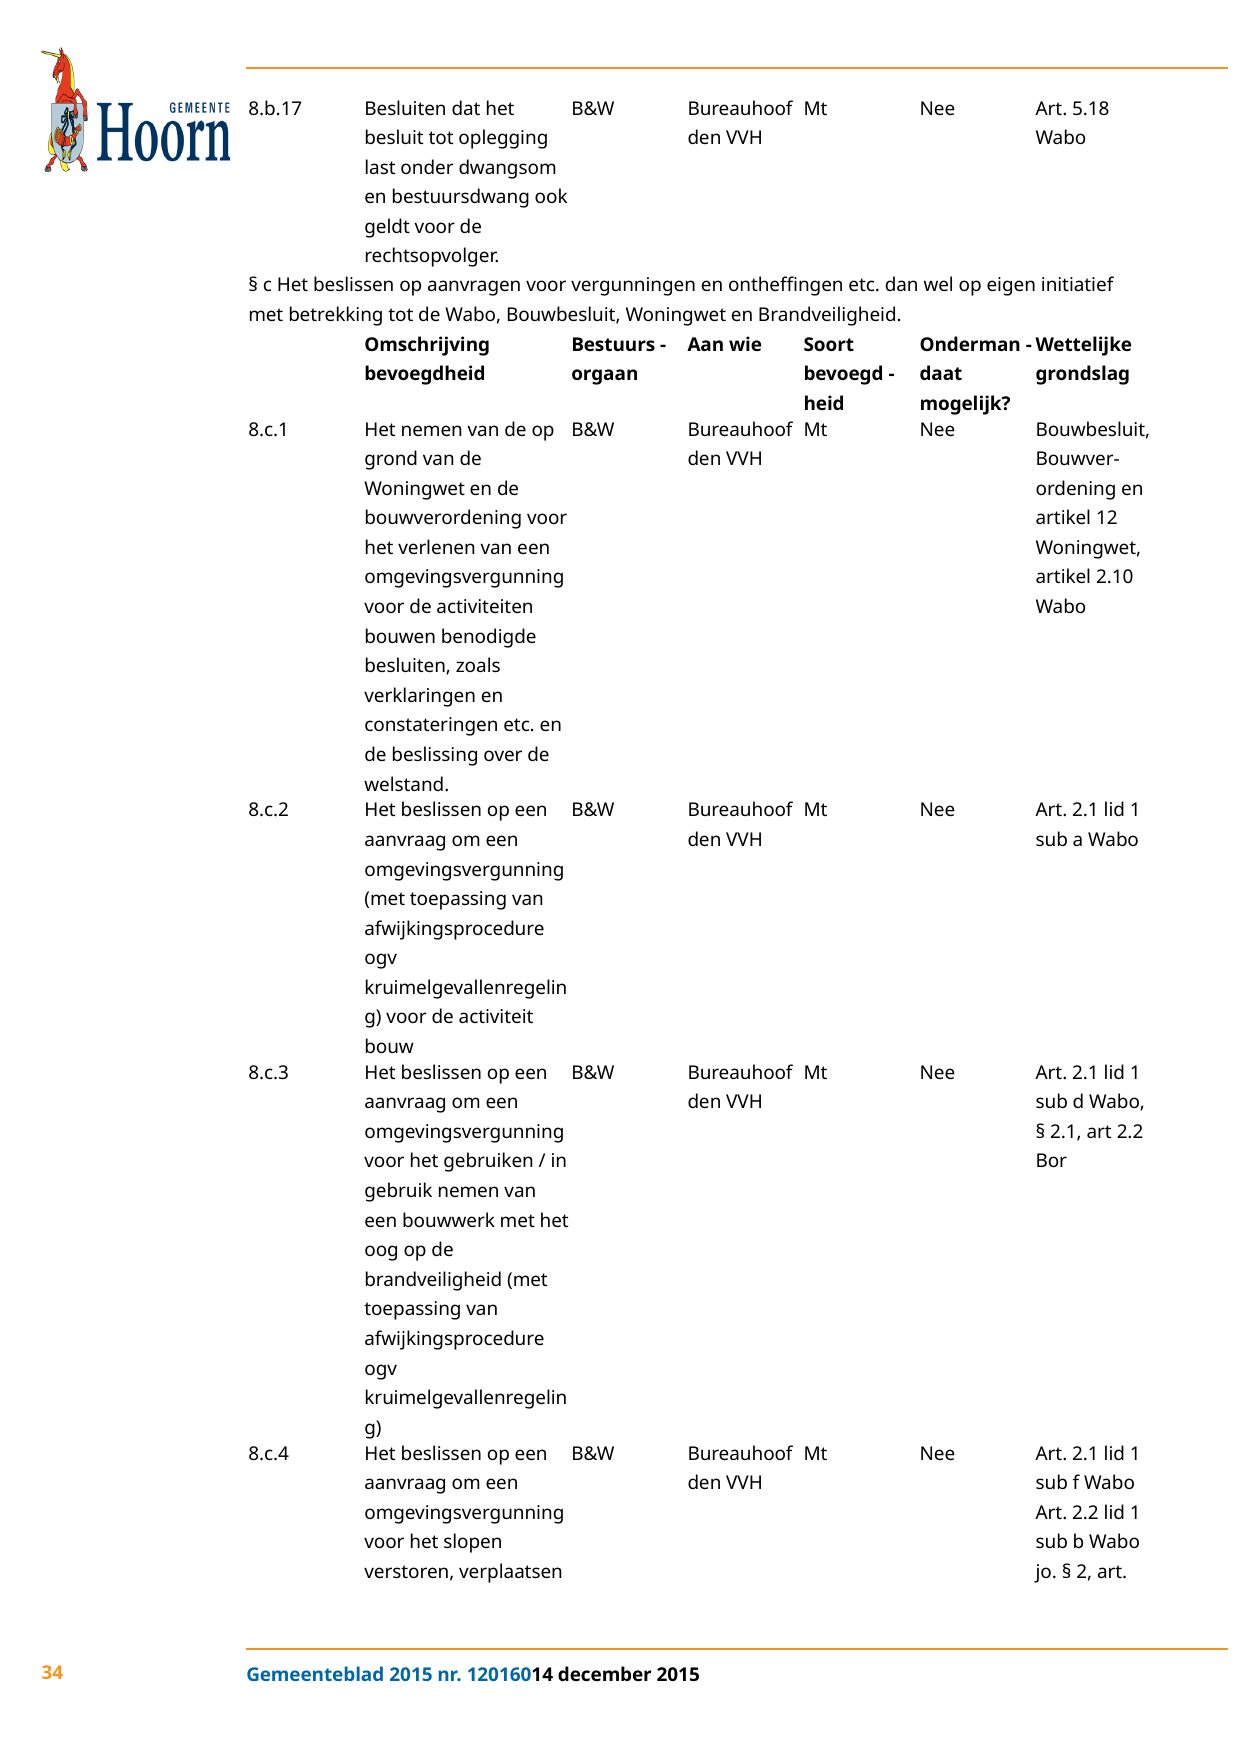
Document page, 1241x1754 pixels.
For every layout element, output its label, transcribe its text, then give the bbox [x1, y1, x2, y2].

table_cell Mt [803, 1059, 919, 1440]
table_header Soort bevoegd - heid [803, 331, 919, 416]
table_cell Art. 2.1 lid 1 sub d Wabo, § 2.1, art 2.2 Bor [1035, 1059, 1152, 1440]
table_cell Besluiten dat het besluit tot oplegging last onder dwangsom en bestuursdwang ook geldt voor de rechtsopvolger. [364, 95, 571, 268]
table_cell Nee [919, 1440, 1035, 1584]
table_cell Bureauhoofden VVH [687, 797, 803, 1059]
table_cell B&W [571, 1440, 687, 1584]
table_cell Het nemen van de op grond van de Woningwet en de bouwverordening voor het verlenen van een omgevingsvergunning voor de activiteiten bouwen benodigde besluiten, zoals verklaringen en constateringen etc. en de beslissing over de welstand. [364, 416, 571, 797]
table_header Onderman - daat mogelijk? [919, 331, 1035, 416]
table_cell Nee [919, 1059, 1035, 1440]
table_cell Bouwbesluit, Bouwver-ordening en artikel 12 Woningwet, artikel 2.10 Wabo [1035, 416, 1152, 797]
table_cell 8.c.1 [248, 416, 364, 797]
table_cell Mt [803, 95, 919, 268]
table_cell Mt [803, 1440, 919, 1584]
table_cell Nee [919, 416, 1035, 797]
table_cell Bureauhoofden VVH [687, 1440, 803, 1584]
table_cell Bureauhoofden VVH [687, 1059, 803, 1440]
table_cell Art. 5.18 Wabo [1035, 95, 1152, 268]
table_header [248, 331, 364, 416]
table_cell B&W [571, 797, 687, 1059]
table_cell B&W [571, 1059, 687, 1440]
text § c Het beslissen op aanvragen voor vergunningen en ontheffingen etc. dan wel op eigen initiatief met betrekking tot de Wabo, Bouwbesluit, Woningwet en Brandveiligheid. [248, 272, 1152, 327]
table_cell B&W [571, 416, 687, 797]
table_header Omschrijving bevoegdheid [364, 331, 571, 416]
table_cell Bureauhoofden VVH [687, 95, 803, 268]
table_cell Art. 2.1 lid 1 sub a Wabo [1035, 797, 1152, 1059]
table_header Bestuurs - orgaan [571, 331, 687, 416]
table_header Wettelijke grondslag [1035, 331, 1152, 416]
picture [41, 47, 231, 172]
table_cell Art. 2.1 lid 1 sub f Wabo Art. 2.2 lid 1 sub b Wabo jo. § 2, art. [1035, 1440, 1152, 1584]
table_cell B&W [571, 95, 687, 268]
table_cell Het beslissen op een aanvraag om een omgevingsvergunning voor het slopen verstoren, verplaatsen [364, 1440, 571, 1584]
table_cell Mt [803, 797, 919, 1059]
table_cell Bureauhoofden VVH [687, 416, 803, 797]
table_cell Het beslissen op een aanvraag om een omgevingsvergunning (met toepassing van afwijkingsprocedure ogv kruimelgevallenregeling) voor de activiteit bouw [364, 797, 571, 1059]
table_cell 8.c.4 [248, 1440, 364, 1584]
table_cell Het beslissen op een aanvraag om een omgevingsvergunning voor het gebruiken / in gebruik nemen van een bouwwerk met het oog op de brandveiligheid (met toepassing van afwijkingsprocedure ogv kruimelgevallenregeling) [364, 1059, 571, 1440]
table_cell Nee [919, 95, 1035, 268]
table_cell Nee [919, 797, 1035, 1059]
table_cell 8.b.17 [248, 95, 364, 268]
table_cell 8.c.2 [248, 797, 364, 1059]
table_cell Mt [803, 416, 919, 797]
table_header Aan wie [687, 331, 803, 416]
table_cell 8.c.3 [248, 1059, 364, 1440]
